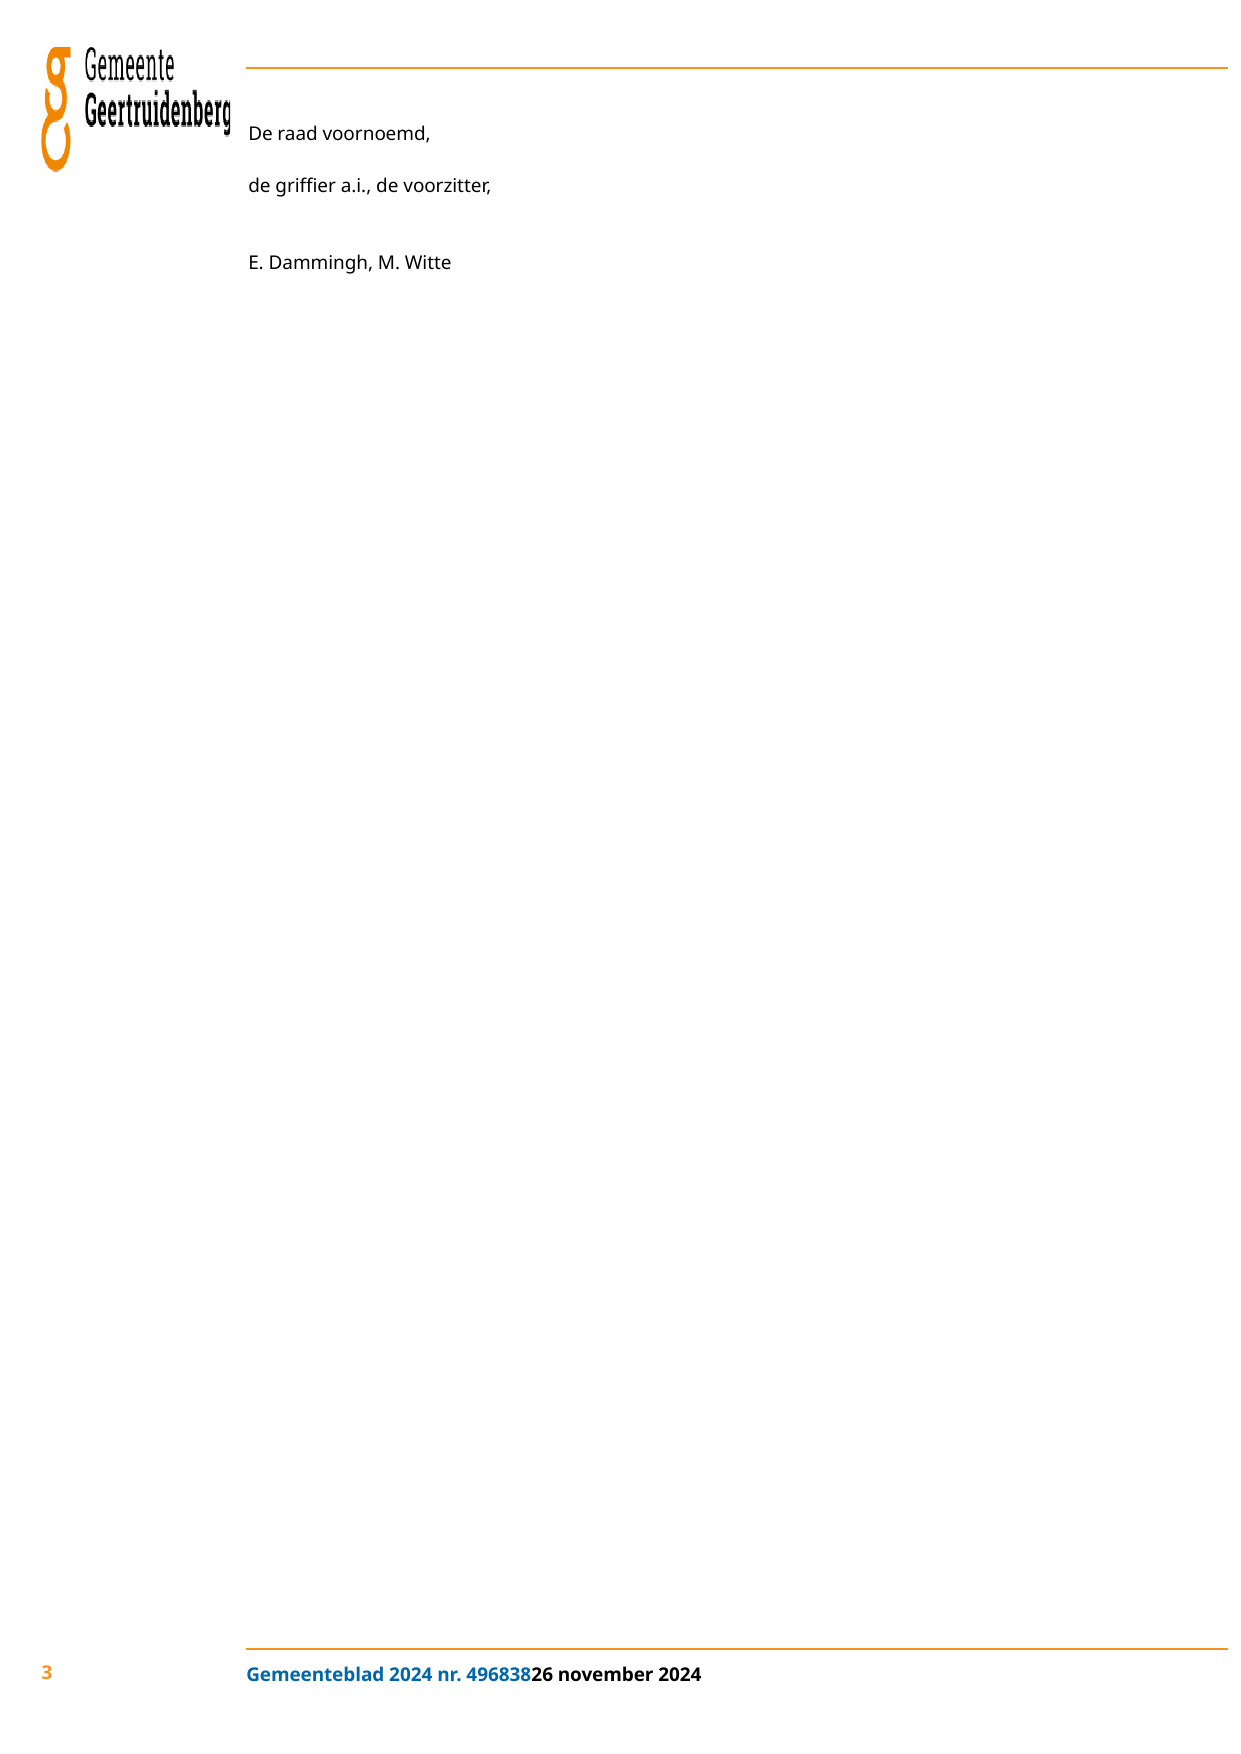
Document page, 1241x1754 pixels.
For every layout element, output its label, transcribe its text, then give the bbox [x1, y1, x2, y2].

text de griffier a.i., de voorzitter, [248, 172, 1152, 198]
text De raad voornoemd, [248, 121, 1152, 146]
text E. Dammingh, M. Witte [248, 249, 1152, 275]
picture [41, 47, 231, 172]
